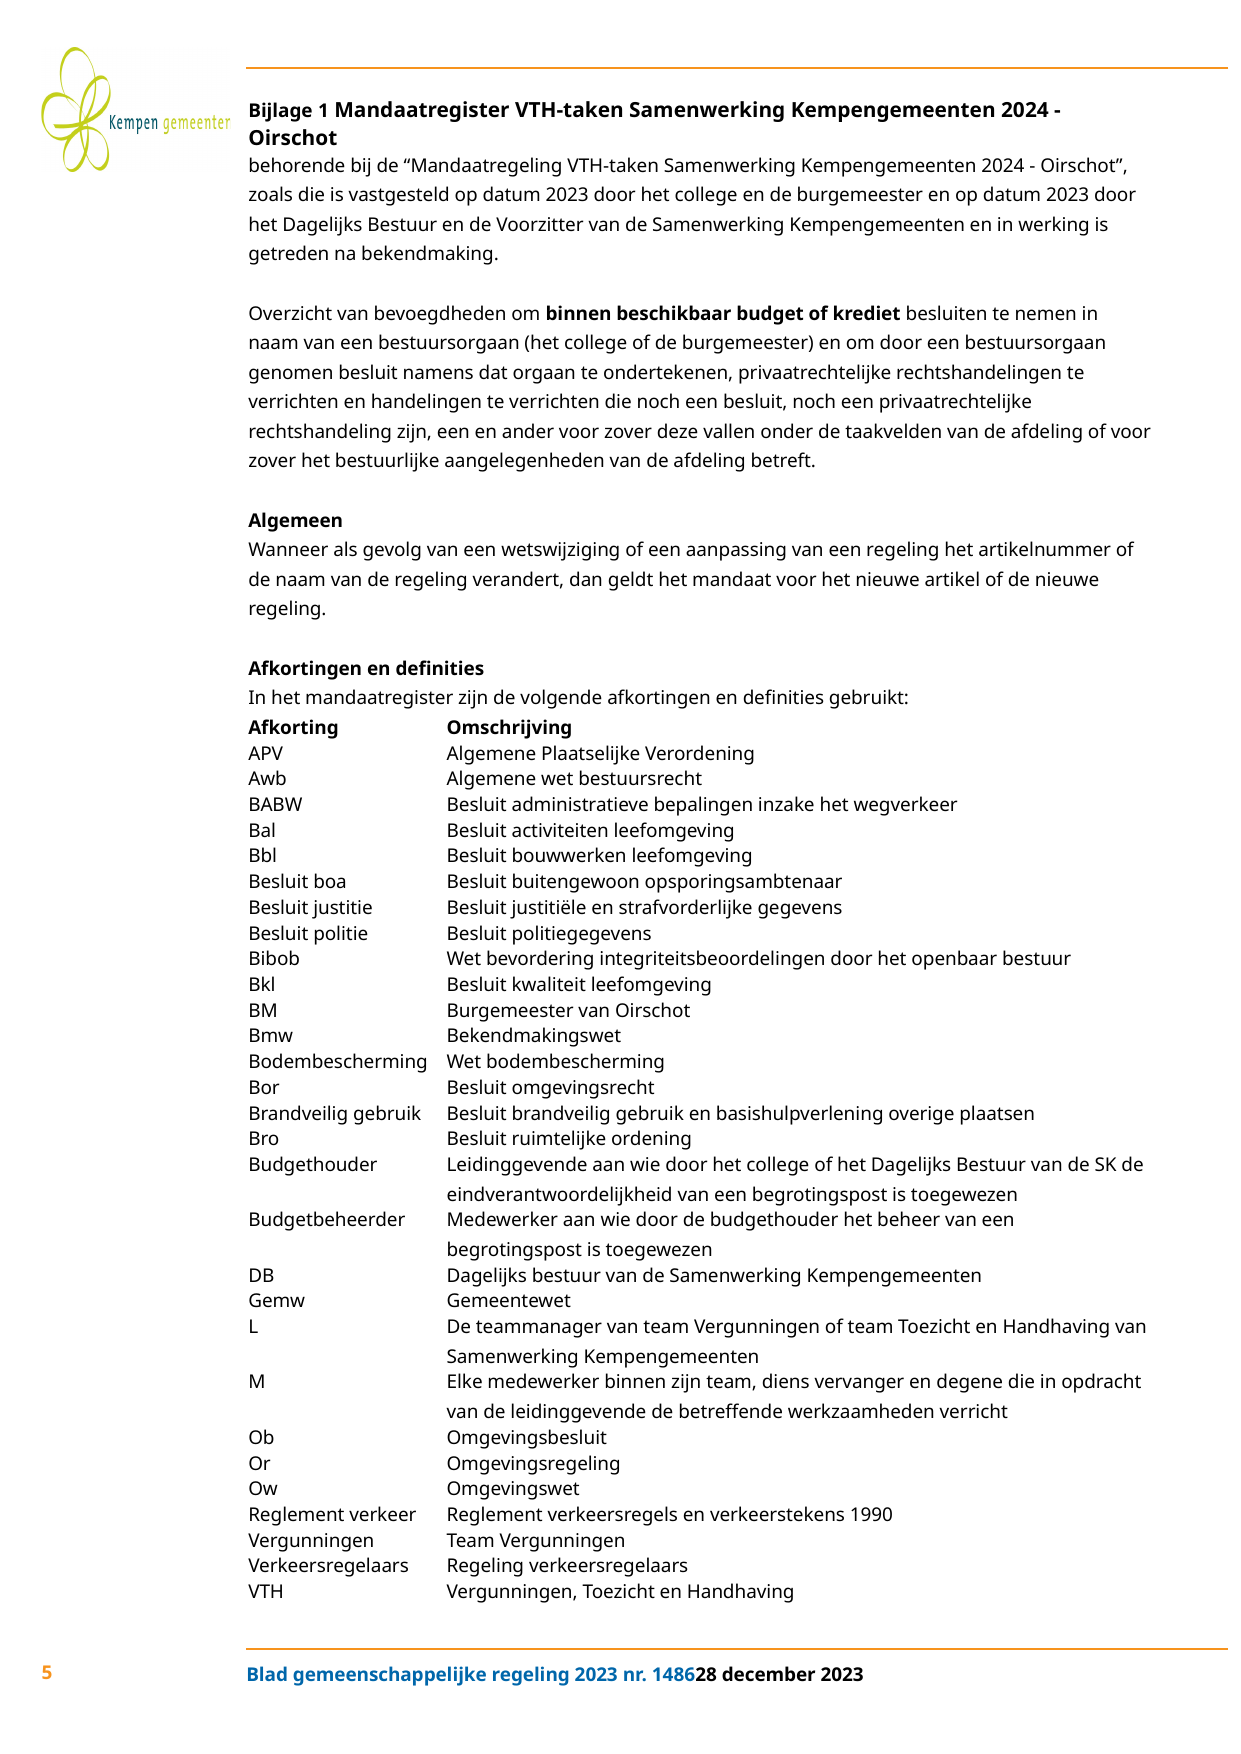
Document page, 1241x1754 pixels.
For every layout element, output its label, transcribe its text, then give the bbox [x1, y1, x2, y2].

table_cell L [248, 1314, 446, 1369]
table_cell VTH [248, 1579, 446, 1604]
table_cell Elke medewerker binnen zijn team, diens vervanger en degene die in opdracht van de leidinggevende de betreffende werkzaamheden verricht [446, 1369, 1152, 1424]
table_cell Omgevingsbesluit [446, 1424, 1152, 1450]
table_cell Besluit activiteiten leefomgeving [446, 817, 1152, 843]
table_cell Besluit kwaliteit leefomgeving [446, 971, 1152, 997]
table_cell Vergunningen, Toezicht en Handhaving [446, 1579, 1152, 1604]
table_cell BABW [248, 791, 446, 817]
table_cell Omgevingsregeling [446, 1450, 1152, 1476]
table_cell Brandveilig gebruik [248, 1100, 446, 1126]
table_cell De teammanager van team Vergunningen of team Toezicht en Handhaving van Samenwerking Kempengemeenten [446, 1314, 1152, 1369]
table_cell Bekendmakingswet [446, 1023, 1152, 1048]
table_cell Wet bevordering integriteitsbeoordelingen door het openbaar bestuur [446, 946, 1152, 971]
table_cell Bal [248, 817, 446, 843]
table_header Omschrijving [446, 714, 1152, 740]
text Wanneer als gevolg van een wetswijziging of een aanpassing van een regeling het artikelnummer of de naam van de regeling verandert, dan geldt het mandaat voor het nieuwe artikel of de nieuwe regeling. [248, 536, 1152, 621]
table_cell APV [248, 740, 446, 765]
table_cell Reglement verkeersregels en verkeerstekens 1990 [446, 1501, 1152, 1527]
table_cell Besluit politie [248, 920, 446, 946]
table_cell Medewerker aan wie door de budgethouder het beheer van een begrotingspost is toegewezen [446, 1207, 1152, 1262]
table_cell Wet bodembescherming [446, 1049, 1152, 1074]
table_cell Bibob [248, 946, 446, 971]
table_cell Awb [248, 765, 446, 791]
table_cell Vergunningen [248, 1527, 446, 1553]
table_cell Algemene wet bestuursrecht [446, 765, 1152, 791]
table_cell Besluit buitengewoon opsporingsambtenaar [446, 868, 1152, 894]
table_cell Besluit bouwwerken leefomgeving [446, 843, 1152, 868]
table_cell Team Vergunningen [446, 1527, 1152, 1553]
table_cell Besluit politiegegevens [446, 920, 1152, 946]
picture [41, 47, 231, 172]
table_cell M [248, 1369, 446, 1424]
table_cell Besluit administratieve bepalingen inzake het wegverkeer [446, 791, 1152, 817]
table_cell Bor [248, 1074, 446, 1100]
table_cell Bro [248, 1126, 446, 1151]
table_cell Budgethouder [248, 1151, 446, 1207]
text Afkortingen en definities [248, 655, 1152, 680]
table_cell Besluit brandveilig gebruik en basishulpverlening overige plaatsen [446, 1100, 1152, 1126]
table_cell Besluit justitiële en strafvorderlijke gegevens [446, 894, 1152, 920]
table_cell BM [248, 997, 446, 1023]
table_cell Besluit boa [248, 868, 446, 894]
table_cell Besluit justitie [248, 894, 446, 920]
text In het mandaatregister zijn de volgende afkortingen en definities gebruikt: [248, 684, 1152, 710]
table_cell Algemene Plaatselijke Verordening [446, 740, 1152, 765]
table_header Afkorting [248, 714, 446, 740]
table_cell Regeling verkeersregelaars [446, 1553, 1152, 1578]
table_cell Gemw [248, 1288, 446, 1313]
table_cell Gemeentewet [446, 1288, 1152, 1313]
table_cell DB [248, 1262, 446, 1288]
table_cell Besluit ruimtelijke ordening [446, 1126, 1152, 1151]
table_cell Bodembescherming [248, 1049, 446, 1074]
table_cell Bmw [248, 1023, 446, 1048]
table_cell Burgemeester van Oirschot [446, 997, 1152, 1023]
table_cell Besluit omgevingsrecht [446, 1074, 1152, 1100]
table_cell Omgevingswet [446, 1476, 1152, 1501]
table_cell Ob [248, 1424, 446, 1450]
table_cell Or [248, 1450, 446, 1476]
text Bijlage 1 Mandaatregister VTH-taken Samenwerking Kempengemeenten 2024 - Oirschot [248, 95, 1152, 152]
text Algemeen [248, 507, 1152, 532]
text behorende bij de “Mandaatregeling VTH-taken Samenwerking Kempengemeenten 2024 - Oirschot”, zoals die is vastgesteld op datum 2023 door het college en de burgemeester en op datum 2023 door het Dagelijks Bestuur en de Voorzitter van de Samenwerking Kempengemeenten en in werking is getreden na bekendmaking. [248, 152, 1152, 266]
text Overzicht van bevoegdheden om binnen beschikbaar budget of krediet besluiten te nemen in naam van een bestuursorgaan (het college of de burgemeester) en om door een bestuursorgaan genomen besluit namens dat orgaan te ondertekenen, privaatrechtelijke rechtshandelingen te verrichten en handelingen te verrichten die noch een besluit, noch een privaatrechtelijke rechtshandeling zijn, een en ander voor zover deze vallen onder de taakvelden van de afdeling of voor zover het bestuurlijke aangelegenheden van de afdeling betreft. [248, 300, 1152, 473]
table_cell Verkeersregelaars [248, 1553, 446, 1578]
table_cell Reglement verkeer [248, 1501, 446, 1527]
table_cell Leidinggevende aan wie door het college of het Dagelijks Bestuur van de SK de eindverantwoordelijkheid van een begrotingspost is toegewezen [446, 1151, 1152, 1207]
table_cell Ow [248, 1476, 446, 1501]
table_cell Bkl [248, 971, 446, 997]
table_cell Budgetbeheerder [248, 1207, 446, 1262]
table_cell Dagelijks bestuur van de Samenwerking Kempengemeenten [446, 1262, 1152, 1288]
table_cell Bbl [248, 843, 446, 868]
